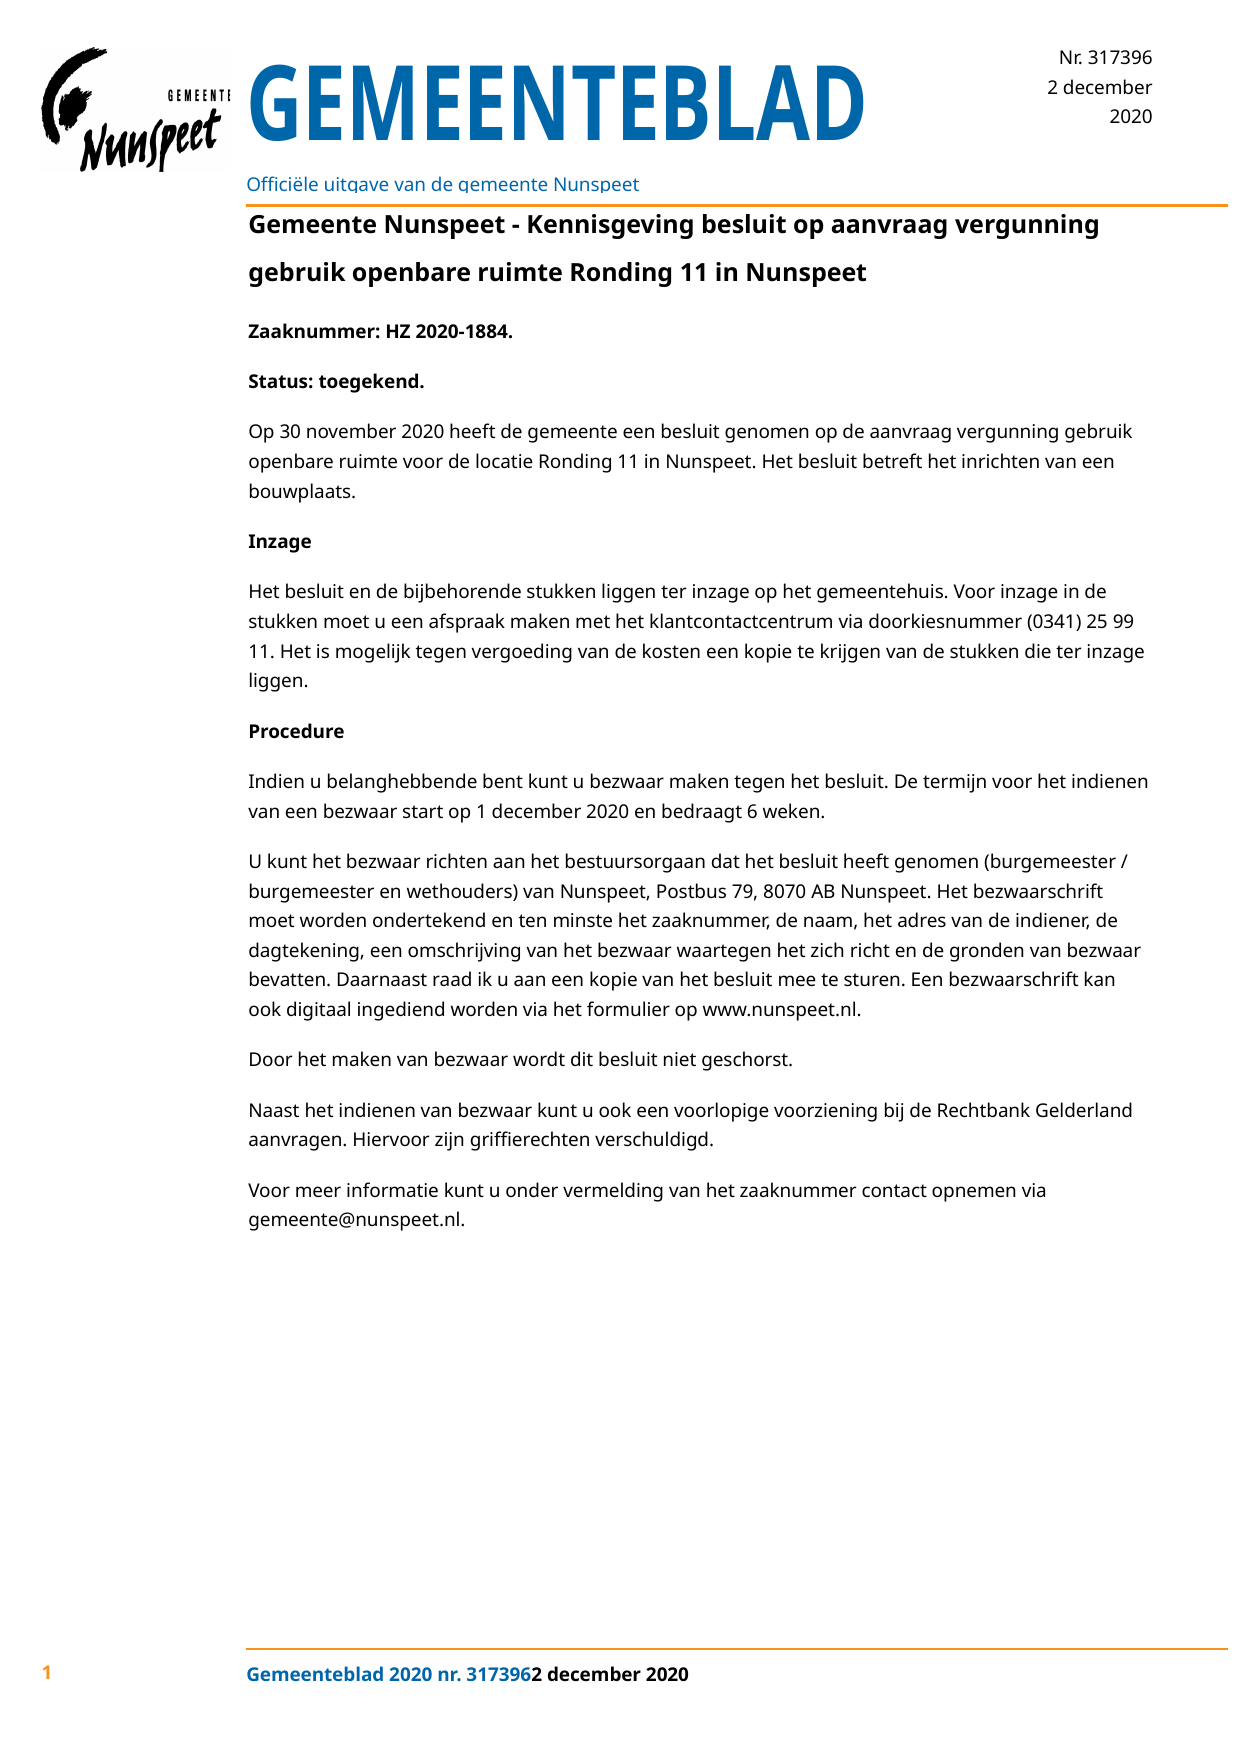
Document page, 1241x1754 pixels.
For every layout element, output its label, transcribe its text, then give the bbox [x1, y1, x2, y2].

text Op 30 november 2020 heeft de gemeente een besluit genomen op de aanvraag vergunning gebruik openbare ruimte voor de locatie Ronding 11 in Nunspeet. Het besluit betreft het inrichten van een bouwplaats. [248, 419, 1152, 504]
text Voor meer informatie kunt u onder vermelding van het zaaknummer contact opnemen via gemeente@nunspeet.nl. [248, 1177, 1152, 1232]
text Gemeente Nunspeet - Kennisgeving besluit op aanvraag vergunning gebruik openbare ruimte Ronding 11 in Nunspeet [248, 207, 1152, 288]
text Procedure [248, 718, 1152, 744]
text Inzage [248, 528, 1152, 554]
text Het besluit en de bijbehorende stukken liggen ter inzage op het gemeentehuis. Voor inzage in de stukken moet u een afspraak maken met het klantcontactcentrum via doorkiesnummer (0341) 25 99 11. Het is mogelijk tegen vergoeding van de kosten een kopie te krijgen van de stukken die ter inzage liggen. [248, 579, 1152, 693]
text U kunt het bezwaar richten aan het bestuursorgaan dat het besluit heeft genomen (burgemeester / burgemeester en wethouders) van Nunspeet, Postbus 79, 8070 AB Nunspeet. Het bezwaarschrift moet worden ondertekend en ten minste het zaaknummer, de naam, het adres van de indiener, de dagtekening, een omschrijving van het bezwaar waartegen het zich richt en de gronden van bezwaar bevatten. Daarnaast raad ik u aan een kopie van het besluit mee te sturen. Een bezwaarschrift kan ook digitaal ingediend worden via het formulier op www.nunspeet.nl. [248, 848, 1152, 1022]
text Zaaknummer: HZ 2020-1884. [248, 318, 1152, 344]
text Indien u belanghebbende bent kunt u bezwaar maken tegen het besluit. De termijn voor het indienen van een bezwaar start op 1 december 2020 en bedraagt 6 weken. [248, 768, 1152, 824]
text Door het maken van bezwaar wordt dit besluit niet geschorst. [248, 1047, 1152, 1072]
text Status: toegekend. [248, 368, 1152, 394]
text Naast het indienen van bezwaar kunt u ook een voorlopige voorziening bij de Rechtbank Gelderland aanvragen. Hiervoor zijn griffierechten verschuldigd. [248, 1097, 1152, 1152]
picture [41, 47, 231, 172]
